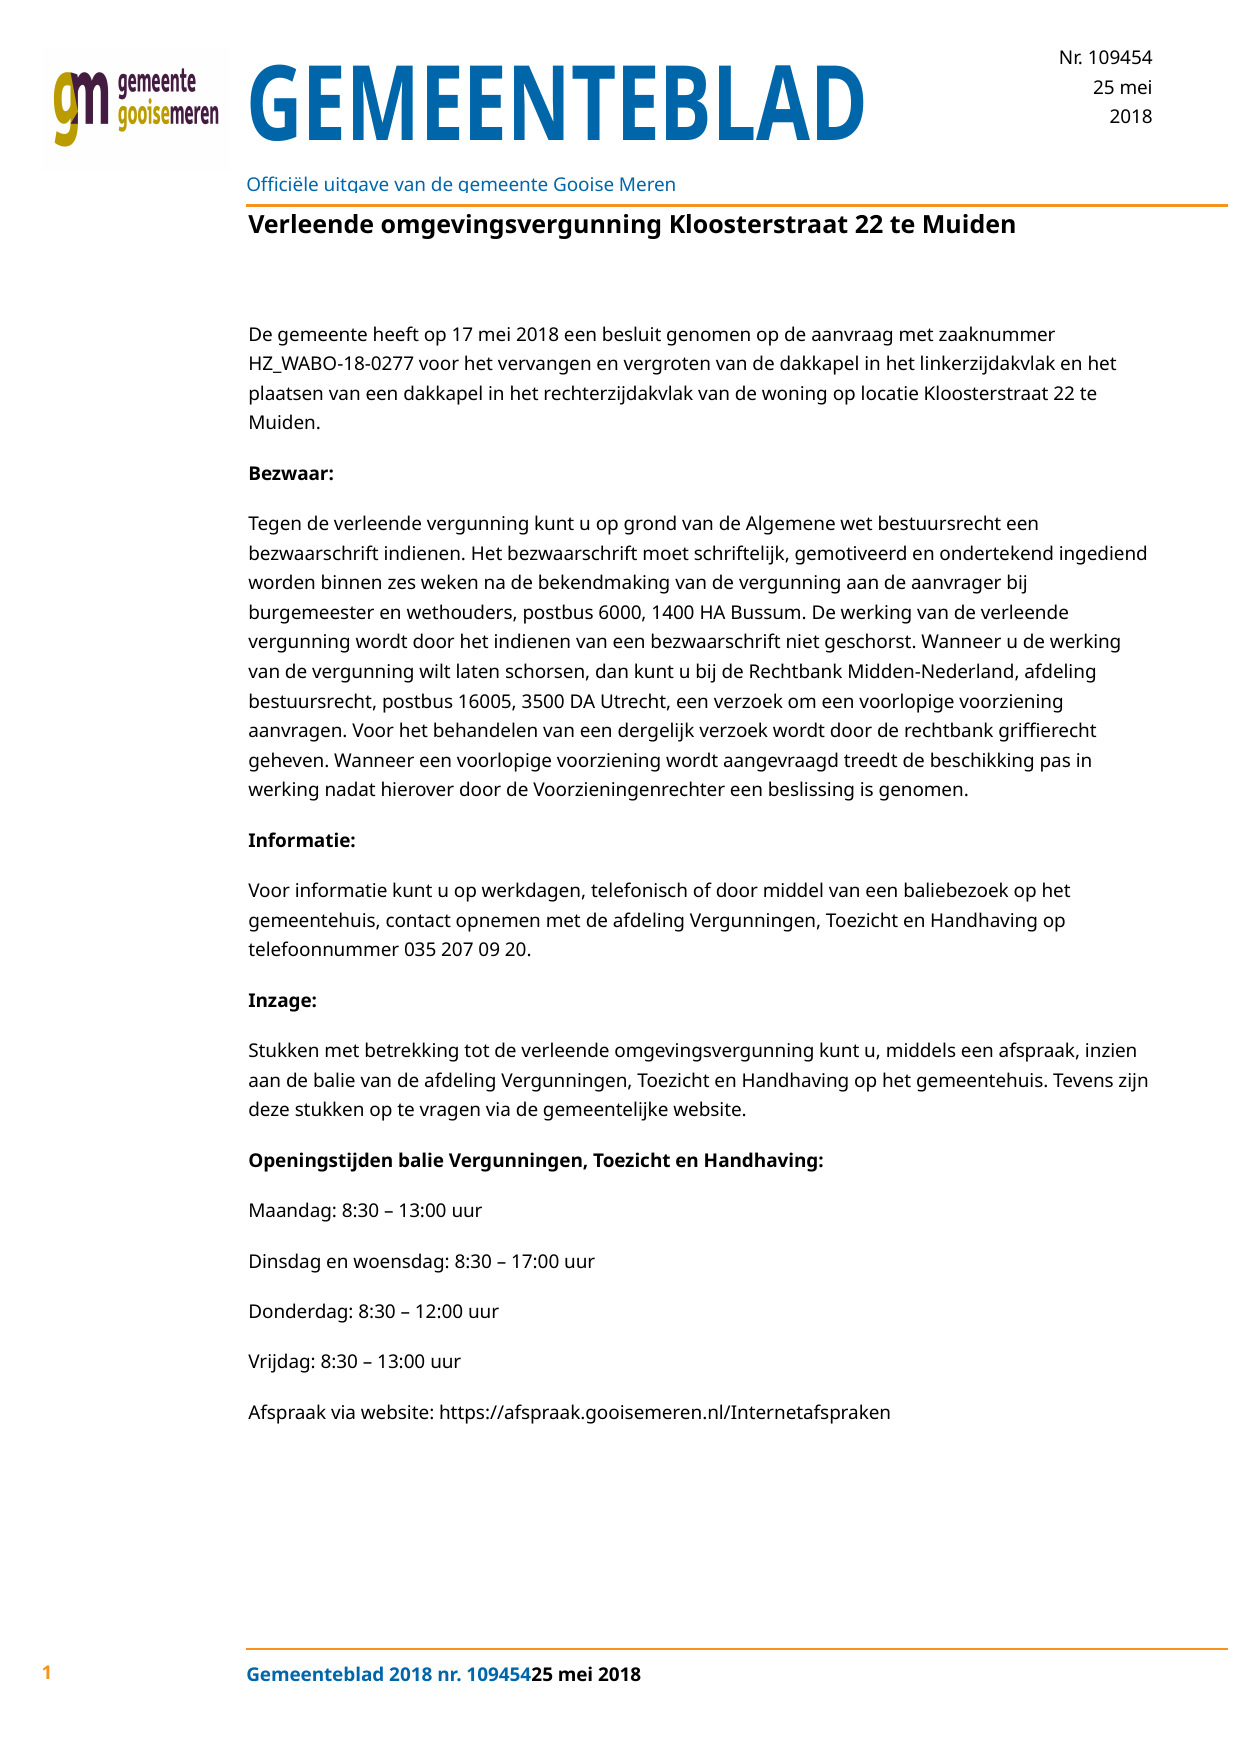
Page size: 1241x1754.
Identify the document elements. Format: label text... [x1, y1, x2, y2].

text Stukken met betrekking tot de verleende omgevingsvergunning kunt u, middels een afspraak, inzien aan de balie van de afdeling Vergunningen, Toezicht en Handhaving op het gemeentehuis. Tevens zijn deze stukken op te vragen via de gemeentelijke website. [248, 1037, 1152, 1122]
text De gemeente heeft op 17 mei 2018 een besluit genomen op de aanvraag met zaaknummer HZ_WABO-18-0277 voor het vervangen en vergroten van de dakkapel in het linkerzijdakvlak en het plaatsen van een dakkapel in het rechterzijdakvlak van de woning op locatie Kloosterstraat 22 te Muiden. [248, 321, 1152, 435]
text Dinsdag en woensdag: 8:30 – 17:00 uur [248, 1248, 1152, 1273]
text Bezwaar: [248, 460, 1152, 486]
text Voor informatie kunt u op werkdagen, telefonisch of door middel van een baliebezoek op het gemeentehuis, contact opnemen met de afdeling Vergunningen, Toezicht en Handhaving op telefoonnummer 035 207 09 20. [248, 877, 1152, 962]
text Maandag: 8:30 – 13:00 uur [248, 1197, 1152, 1223]
text Donderdag: 8:30 – 12:00 uur [248, 1298, 1152, 1324]
text Afspraak via website: https://afspraak.gooisemeren.nl/Internetafspraken [248, 1399, 1152, 1425]
text Vrijdag: 8:30 – 13:00 uur [248, 1349, 1152, 1374]
text Openingstijden balie Vergunningen, Toezicht en Handhaving: [248, 1147, 1152, 1173]
text Inzage: [248, 987, 1152, 1013]
picture [41, 47, 231, 172]
text Tegen de verleende vergunning kunt u op grond van de Algemene wet bestuursrecht een bezwaarschrift indienen. Het bezwaarschrift moet schriftelijk, gemotiveerd en ondertekend ingediend worden binnen zes weken na de bekendmaking van de vergunning aan de aanvrager bij burgemeester en wethouders, postbus 6000, 1400 HA Bussum. De werking van de verleende vergunning wordt door het indienen van een bezwaarschrift niet geschorst. Wanneer u de werking van de vergunning wilt laten schorsen, dan kunt u bij de Rechtbank Midden-Nederland, afdeling bestuursrecht, postbus 16005, 3500 DA Utrecht, een verzoek om een voorlopige voorziening aanvragen. Voor het behandelen van een dergelijk verzoek wordt door de rechtbank griffierecht geheven. Wanneer een voorlopige voorziening wordt aangevraagd treedt de beschikking pas in werking nadat hierover door de Voorzieningenrechter een beslissing is genomen. [248, 510, 1152, 802]
text Verleende omgevingsvergunning Kloosterstraat 22 te Muiden [248, 207, 1152, 241]
text Informatie: [248, 827, 1152, 853]
